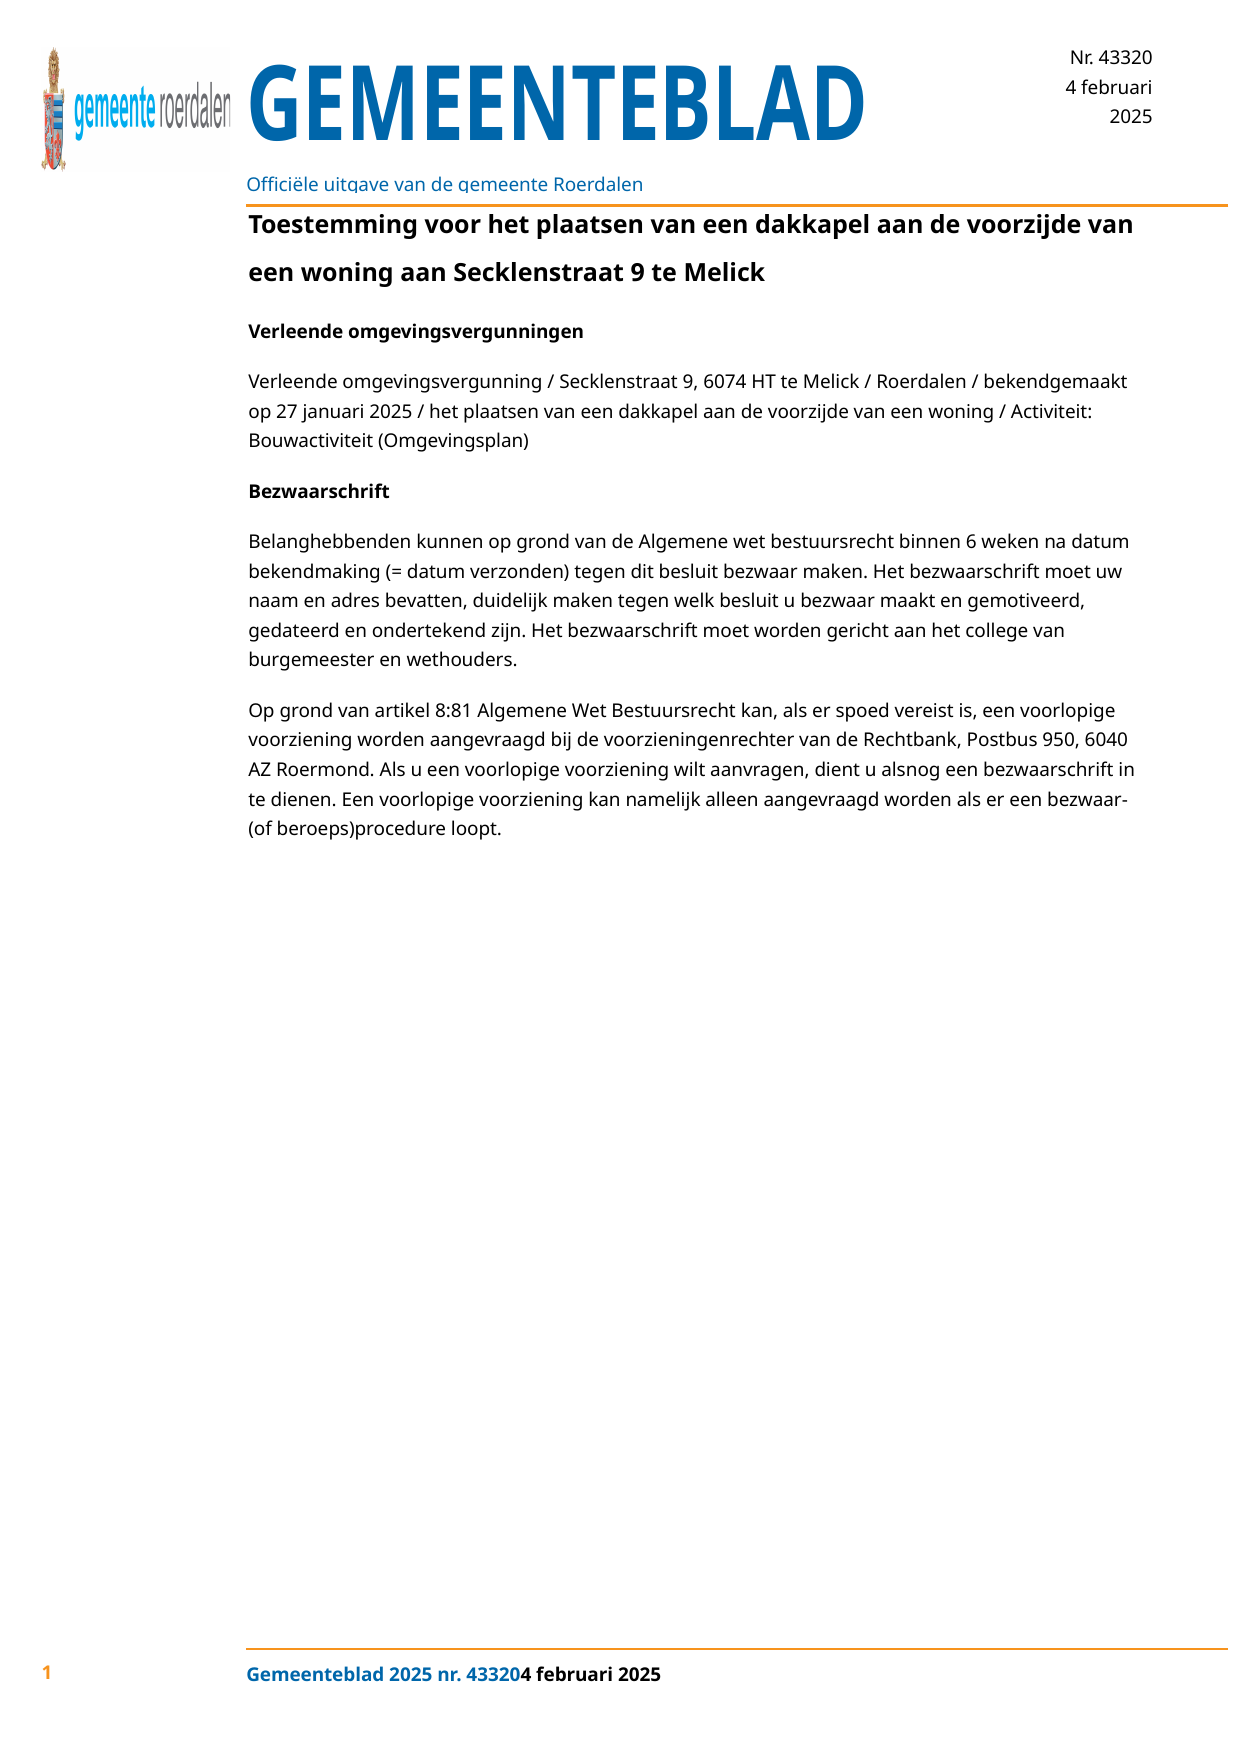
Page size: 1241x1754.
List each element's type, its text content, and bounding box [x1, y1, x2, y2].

text Toestemming voor het plaatsen van een dakkapel aan de voorzijde van een woning aan Secklenstraat 9 te Melick [248, 207, 1152, 288]
text Verleende omgevingsvergunning / Secklenstraat 9, 6074 HT te Melick / Roerdalen / bekendgemaakt op 27 januari 2025 / het plaatsen van een dakkapel aan de voorzijde van een woning / Activiteit: Bouwactiviteit (Omgevingsplan) [248, 368, 1152, 453]
text Verleende omgevingsvergunningen [248, 318, 1152, 344]
text Belanghebbenden kunnen op grond van de Algemene wet bestuursrecht binnen 6 weken na datum bekendmaking (= datum verzonden) tegen dit besluit bezwaar maken. Het bezwaarschrift moet uw naam en adres bevatten, duidelijk maken tegen welk besluit u bezwaar maakt en gemotiveerd, gedateerd en ondertekend zijn. Het bezwaarschrift moet worden gericht aan het college van burgemeester en wethouders. [248, 528, 1152, 672]
text Op grond van artikel 8:81 Algemene Wet Bestuursrecht kan, als er spoed vereist is, een voorlopige voorziening worden aangevraagd bij de voorzieningenrechter van de Rechtbank, Postbus 950, 6040 AZ Roermond. Als u een voorlopige voorziening wilt aanvragen, dient u alsnog een bezwaarschrift in te dienen. Een voorlopige voorziening kan namelijk alleen aangevraagd worden als er een bezwaar- (of beroeps)procedure loopt. [248, 697, 1152, 841]
text Bezwaarschrift [248, 478, 1152, 504]
picture [41, 47, 231, 172]
